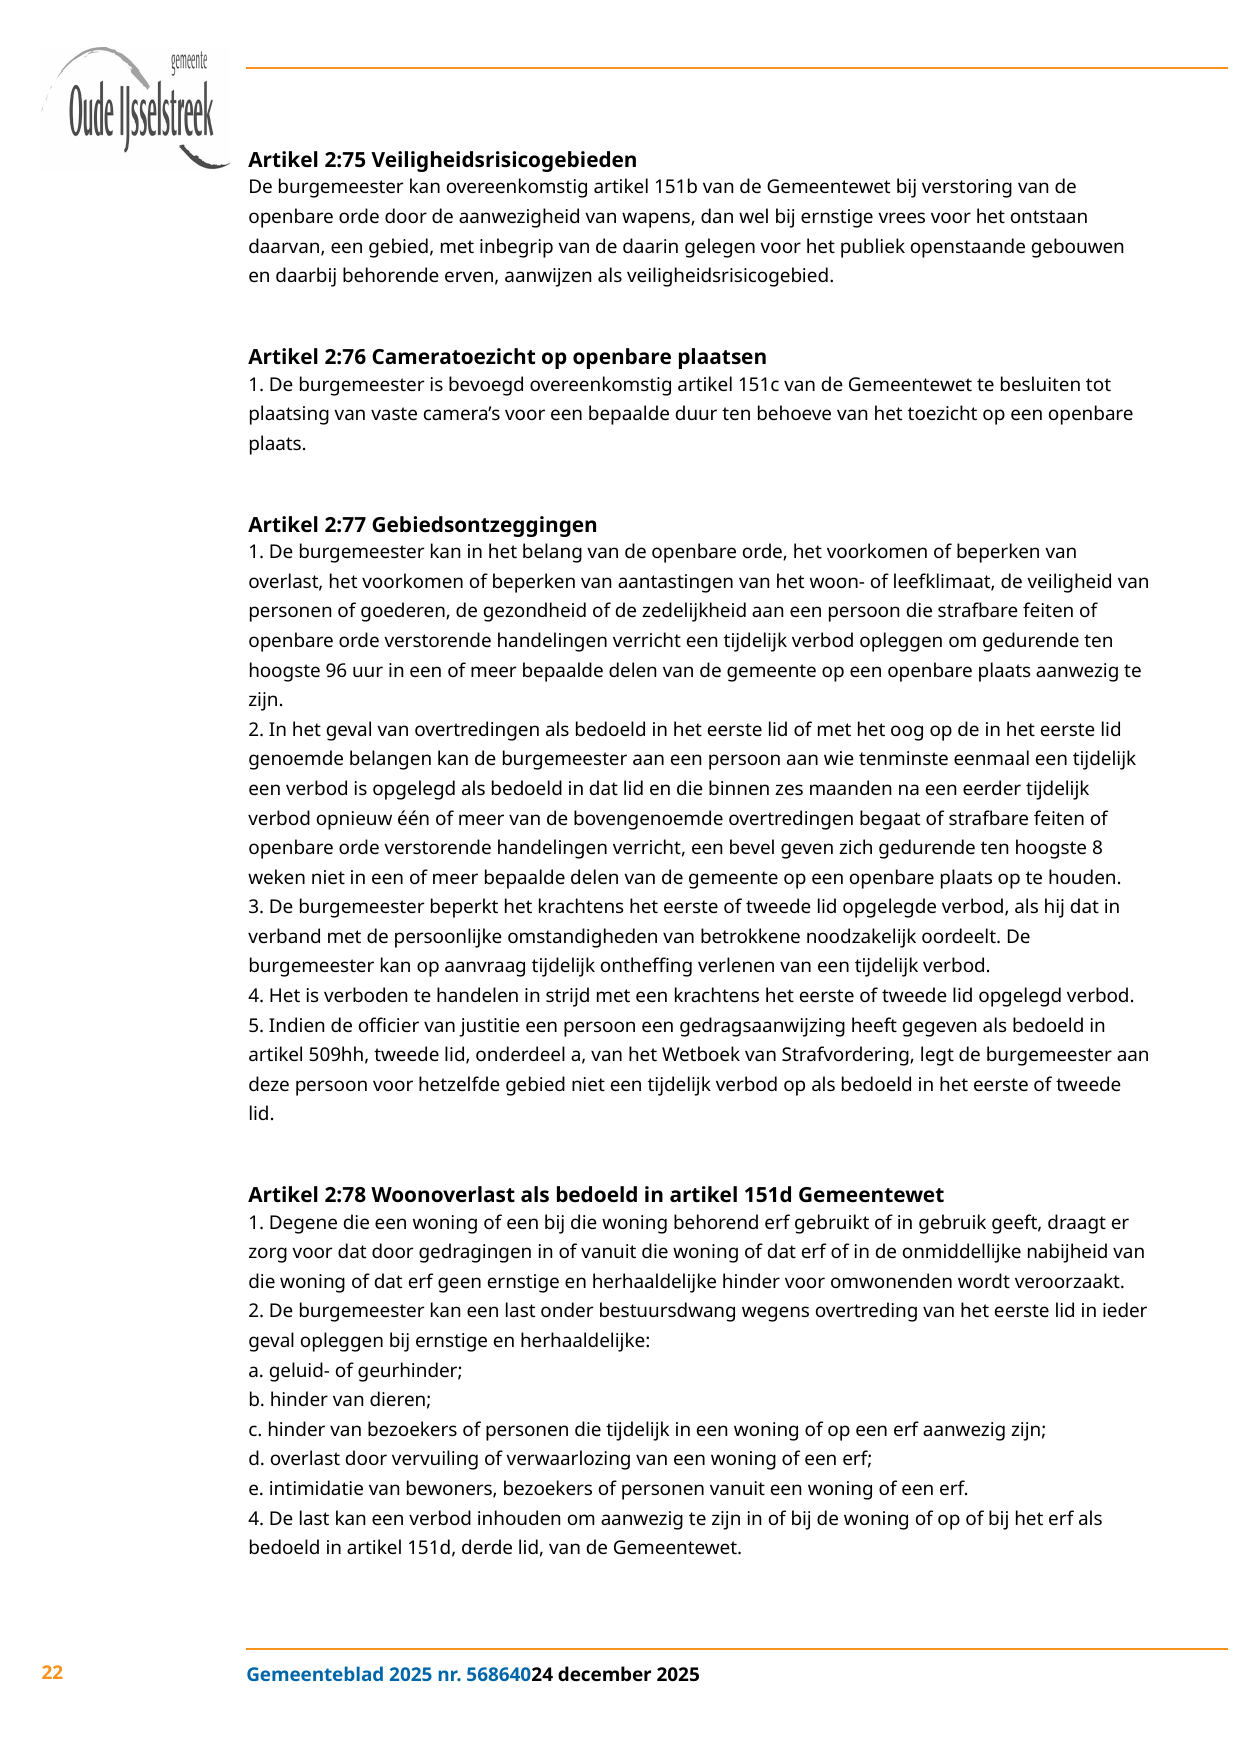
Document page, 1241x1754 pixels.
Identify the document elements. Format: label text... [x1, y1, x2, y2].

text 2. In het geval van overtredingen als bedoeld in het eerste lid of met het oog op de in het eerste lid genoemde belangen kan de burgemeester aan een persoon aan wie tenminste eenmaal een tijdelijk een verbod is opgelegd als bedoeld in dat lid en die binnen zes maanden na een eerder tijdelijk verbod opnieuw één of meer van de bovengenoemde overtredingen begaat of strafbare feiten of openbare orde verstorende handelingen verricht, een bevel geven zich gedurende ten hoogste 8 weken niet in een of meer bepaalde delen van de gemeente op een openbare plaats op te houden. [248, 716, 1152, 889]
text 2. De burgemeester kan een last onder bestuursdwang wegens overtreding van het eerste lid in ieder geval opleggen bij ernstige en herhaaldelijke: [248, 1298, 1152, 1353]
text d. overlast door vervuiling of verwaarlozing van een woning of een erf; [248, 1446, 1152, 1471]
picture [41, 47, 231, 172]
text Artikel 2:78 Woonoverlast als bedoeld in artikel 151d Gemeentewet [248, 1181, 1152, 1209]
text a. geluid- of geurhinder; [248, 1357, 1152, 1383]
text e. intimidatie van bewoners, bezoekers of personen vanuit een woning of een erf. [248, 1475, 1152, 1501]
text 1. Degene die een woning of een bij die woning behorend erf gebruikt of in gebruik geeft, draagt er zorg voor dat door gedragingen in of vanuit die woning of dat erf of in de onmiddellijke nabijheid van die woning of dat erf geen ernstige en herhaaldelijke hinder voor omwonenden wordt veroorzaakt. [248, 1209, 1152, 1294]
text Artikel 2:76 Cameratoezicht op openbare plaatsen [248, 342, 1152, 371]
text c. hinder van bezoekers of personen die tijdelijk in een woning of op een erf aanwezig zijn; [248, 1416, 1152, 1442]
text Artikel 2:75 Veiligheidsrisicogebieden [248, 145, 1152, 174]
text 4. De last kan een verbod inhouden om aanwezig te zijn in of bij de woning of op of bij het erf als bedoeld in artikel 151d, derde lid, van de Gemeentewet. [248, 1505, 1152, 1560]
text b. hinder van dieren; [248, 1386, 1152, 1412]
text 5. Indien de officier van justitie een persoon een gedragsaanwijzing heeft gegeven als bedoeld in artikel 509hh, tweede lid, onderdeel a, van het Wetboek van Strafvordering, legt de burgemeester aan deze persoon voor hetzelfde gebied niet een tijdelijk verbod op als bedoeld in het eerste of tweede lid. [248, 1012, 1152, 1126]
text De burgemeester kan overeenkomstig artikel 151b van de Gemeentewet bij verstoring van de openbare orde door de aanwezigheid van wapens, dan wel bij ernstige vrees voor het ontstaan daarvan, een gebied, met inbegrip van de daarin gelegen voor het publiek openstaande gebouwen en daarbij behorende erven, aanwijzen als veiligheidsrisicogebied. [248, 174, 1152, 288]
text Artikel 2:77 Gebiedsontzeggingen [248, 510, 1152, 538]
text 3. De burgemeester beperkt het krachtens het eerste of tweede lid opgelegde verbod, als hij dat in verband met de persoonlijke omstandigheden van betrokkene noodzakelijk oordeelt. De burgemeester kan op aanvraag tijdelijk ontheffing verlenen van een tijdelijk verbod. [248, 893, 1152, 978]
text 4. Het is verboden te handelen in strijd met een krachtens het eerste of tweede lid opgelegd verbod. [248, 982, 1152, 1008]
text 1. De burgemeester kan in het belang van de openbare orde, het voorkomen of beperken van overlast, het voorkomen of beperken van aantastingen van het woon- of leefklimaat, de veiligheid van personen of goederen, de gezondheid of de zedelijkheid aan een persoon die strafbare feiten of openbare orde verstorende handelingen verricht een tijdelijk verbod opleggen om gedurende ten hoogste 96 uur in een of meer bepaalde delen van de gemeente op een openbare plaats aanwezig te zijn. [248, 538, 1152, 712]
text 1. De burgemeester is bevoegd overeenkomstig artikel 151c van de Gemeentewet te besluiten tot plaatsing van vaste camera’s voor een bepaalde duur ten behoeve van het toezicht op een openbare plaats. [248, 371, 1152, 456]
